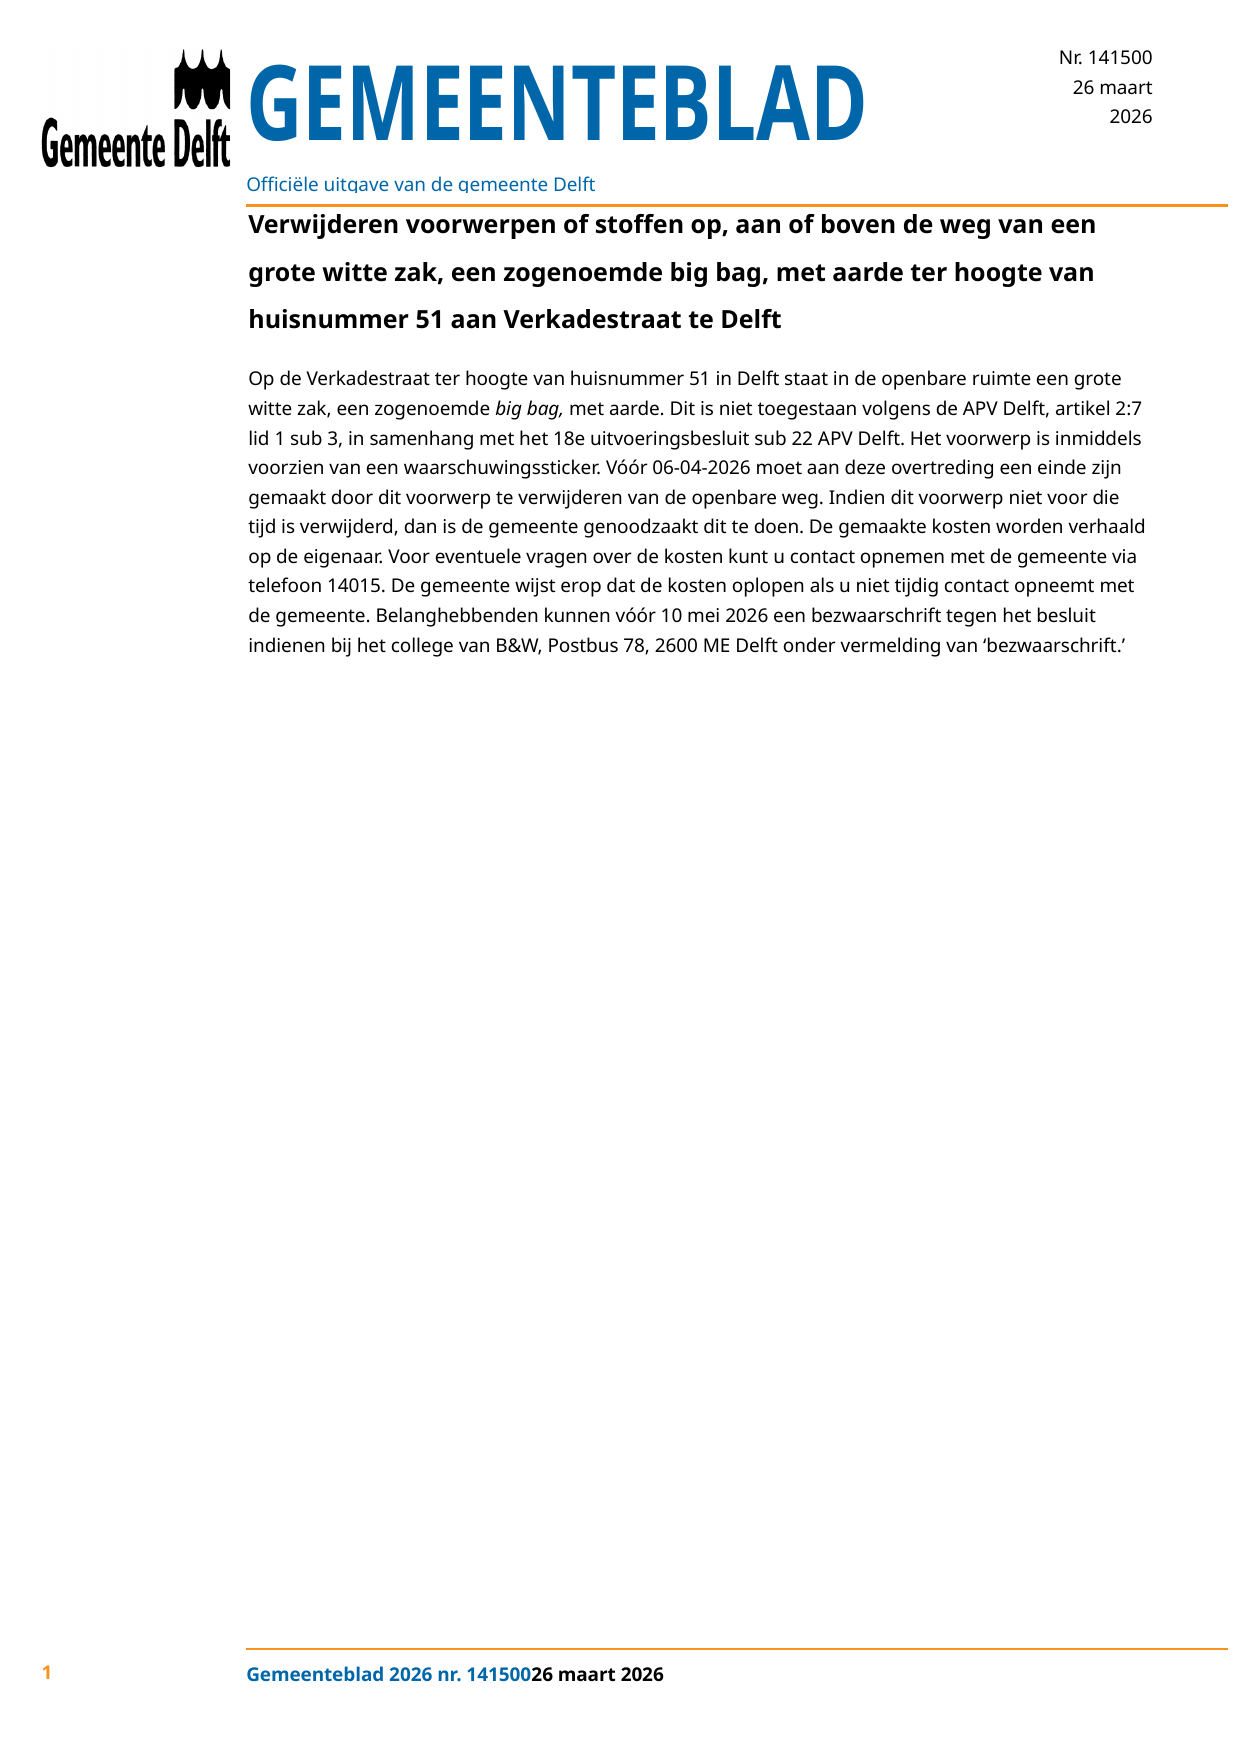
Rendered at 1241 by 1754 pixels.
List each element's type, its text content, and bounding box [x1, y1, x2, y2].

picture [41, 47, 231, 172]
text Verwijderen voorwerpen of stoffen op, aan of boven de weg van een grote witte zak, een zogenoemde big bag, met aarde ter hoogte van huisnummer 51 aan Verkadestraat te Delft [248, 207, 1152, 336]
text Op de Verkadestraat ter hoogte van huisnummer 51 in Delft staat in de openbare ruimte een grote witte zak, een zogenoemde big bag, met aarde. Dit is niet toegestaan volgens de APV Delft, artikel 2:7 lid 1 sub 3, in samenhang met het 18e uitvoeringsbesluit sub 22 APV Delft. Het voorwerp is inmiddels voorzien van een waarschuwingssticker. Vóór 06-04-2026 moet aan deze overtreding een einde zijn gemaakt door dit voorwerp te verwijderen van de openbare weg. Indien dit voorwerp niet voor die tijd is verwijderd, dan is de gemeente genoodzaakt dit te doen. De gemaakte kosten worden verhaald op de eigenaar. Voor eventuele vragen over de kosten kunt u contact opnemen met de gemeente via telefoon 14015. De gemeente wijst erop dat de kosten oplopen als u niet tijdig contact opneemt met de gemeente. Belanghebbenden kunnen vóór 10 mei 2026 een bezwaarschrift tegen het besluit indienen bij het college van B&W, Postbus 78, 2600 ME Delft onder vermelding van ‘bezwaarschrift.’ [248, 366, 1152, 657]
